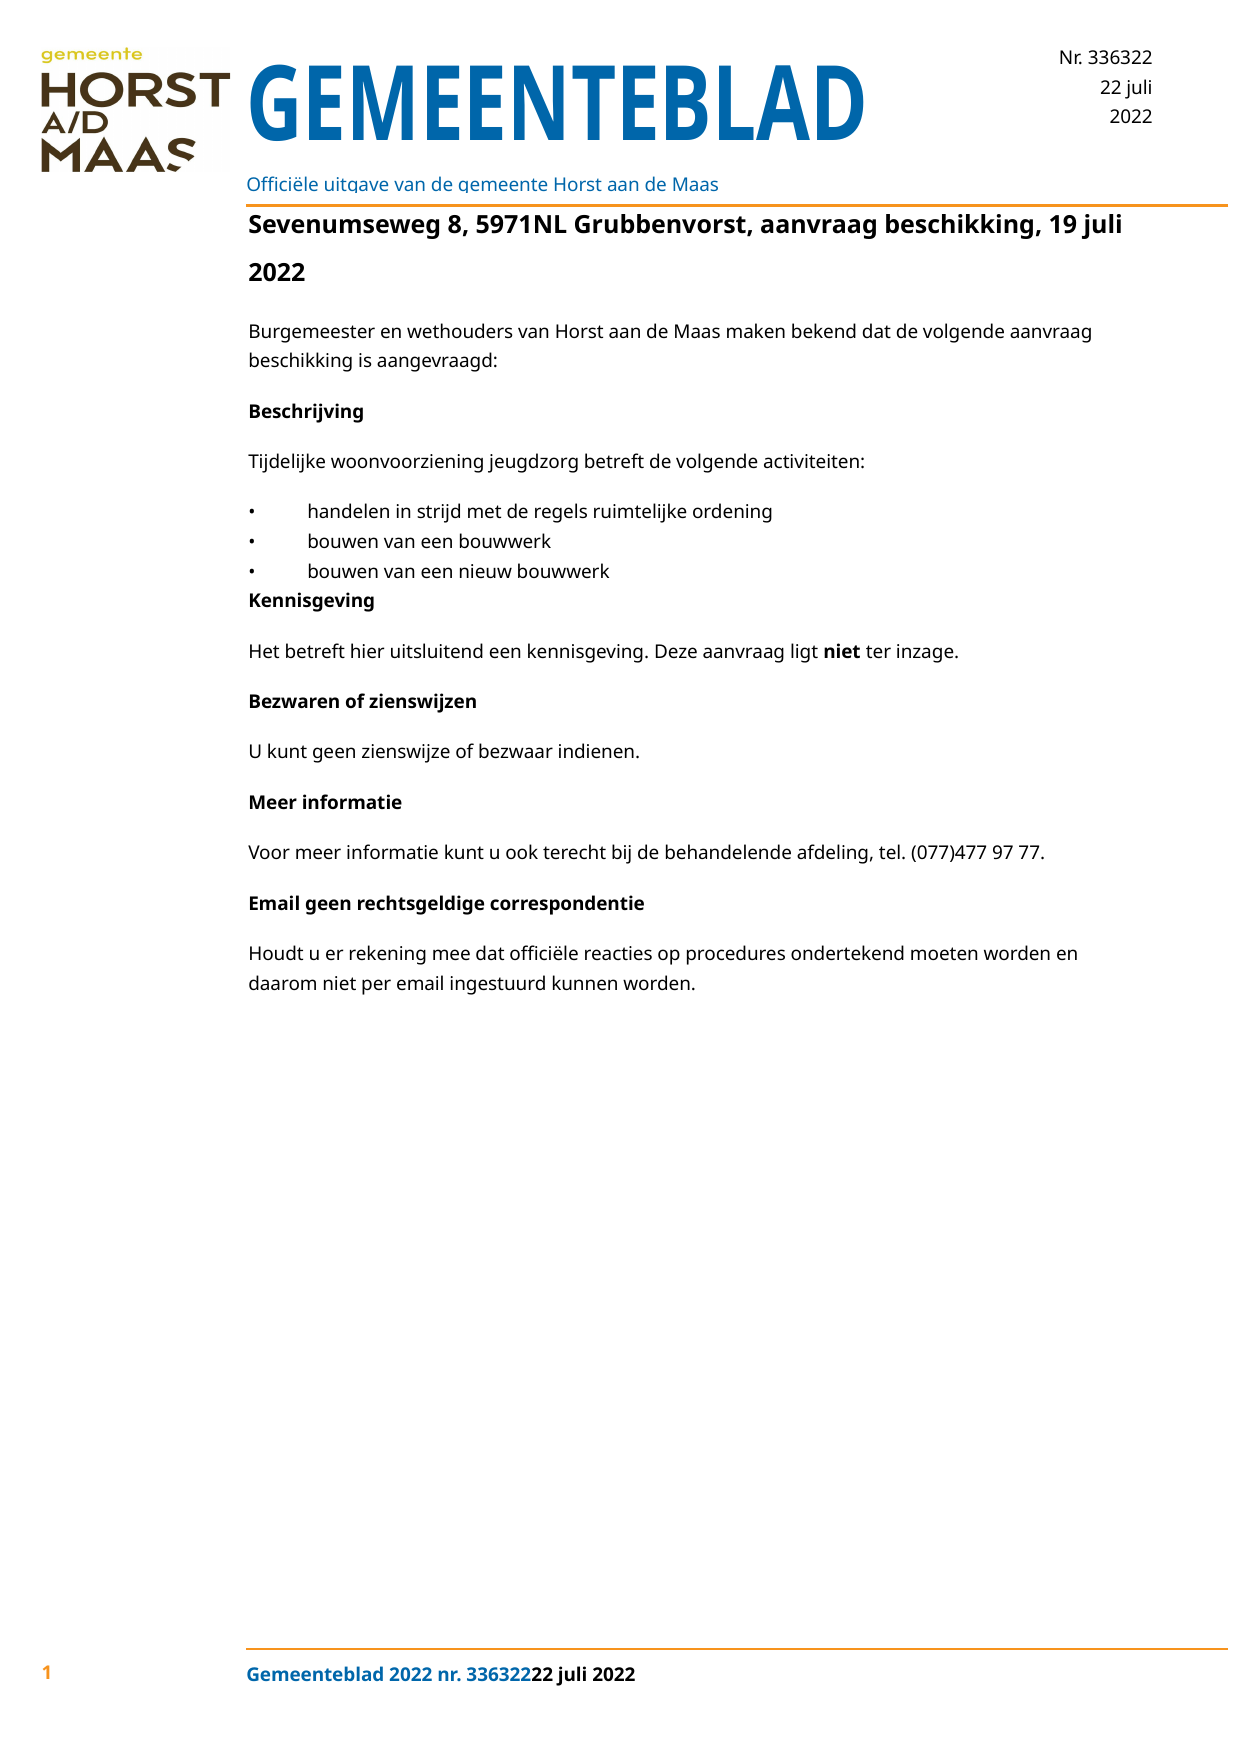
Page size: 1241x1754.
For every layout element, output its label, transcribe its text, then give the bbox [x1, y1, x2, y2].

text Bezwaren of zienswijzen [248, 688, 1152, 714]
list bouwen van een nieuw bouwwerk [248, 558, 1152, 584]
text Tijdelijke woonvoorziening jeugdzorg betreft de volgende activiteiten: [248, 448, 1152, 474]
text Kennisgeving [248, 587, 1152, 613]
text Email geen rechtsgeldige correspondentie [248, 890, 1152, 916]
picture [41, 47, 231, 172]
list handelen in strijd met de regels ruimtelijke ordening [248, 499, 1152, 524]
text Voor meer informatie kunt u ook terecht bij de behandelende afdeling, tel. (077)477 97 77. [248, 839, 1152, 865]
text Het betreft hier uitsluitend een kennisgeving. Deze aanvraag ligt niet ter inzage. [248, 638, 1152, 664]
text Burgemeester en wethouders van Horst aan de Maas maken bekend dat de volgende aanvraag beschikking is aangevraagd: [248, 318, 1152, 373]
list bouwen van een bouwwerk [248, 528, 1152, 554]
text Sevenumseweg 8, 5971NL Grubbenvorst, aanvraag beschikking, 19 juli 2022 [248, 207, 1152, 288]
text Meer informatie [248, 789, 1152, 815]
text Houdt u er rekening mee dat officiële reacties op procedures ondertekend moeten worden en daarom niet per email ingestuurd kunnen worden. [248, 940, 1152, 996]
text U kunt geen zienswijze of bezwaar indienen. [248, 739, 1152, 764]
text Beschrijving [248, 398, 1152, 424]
